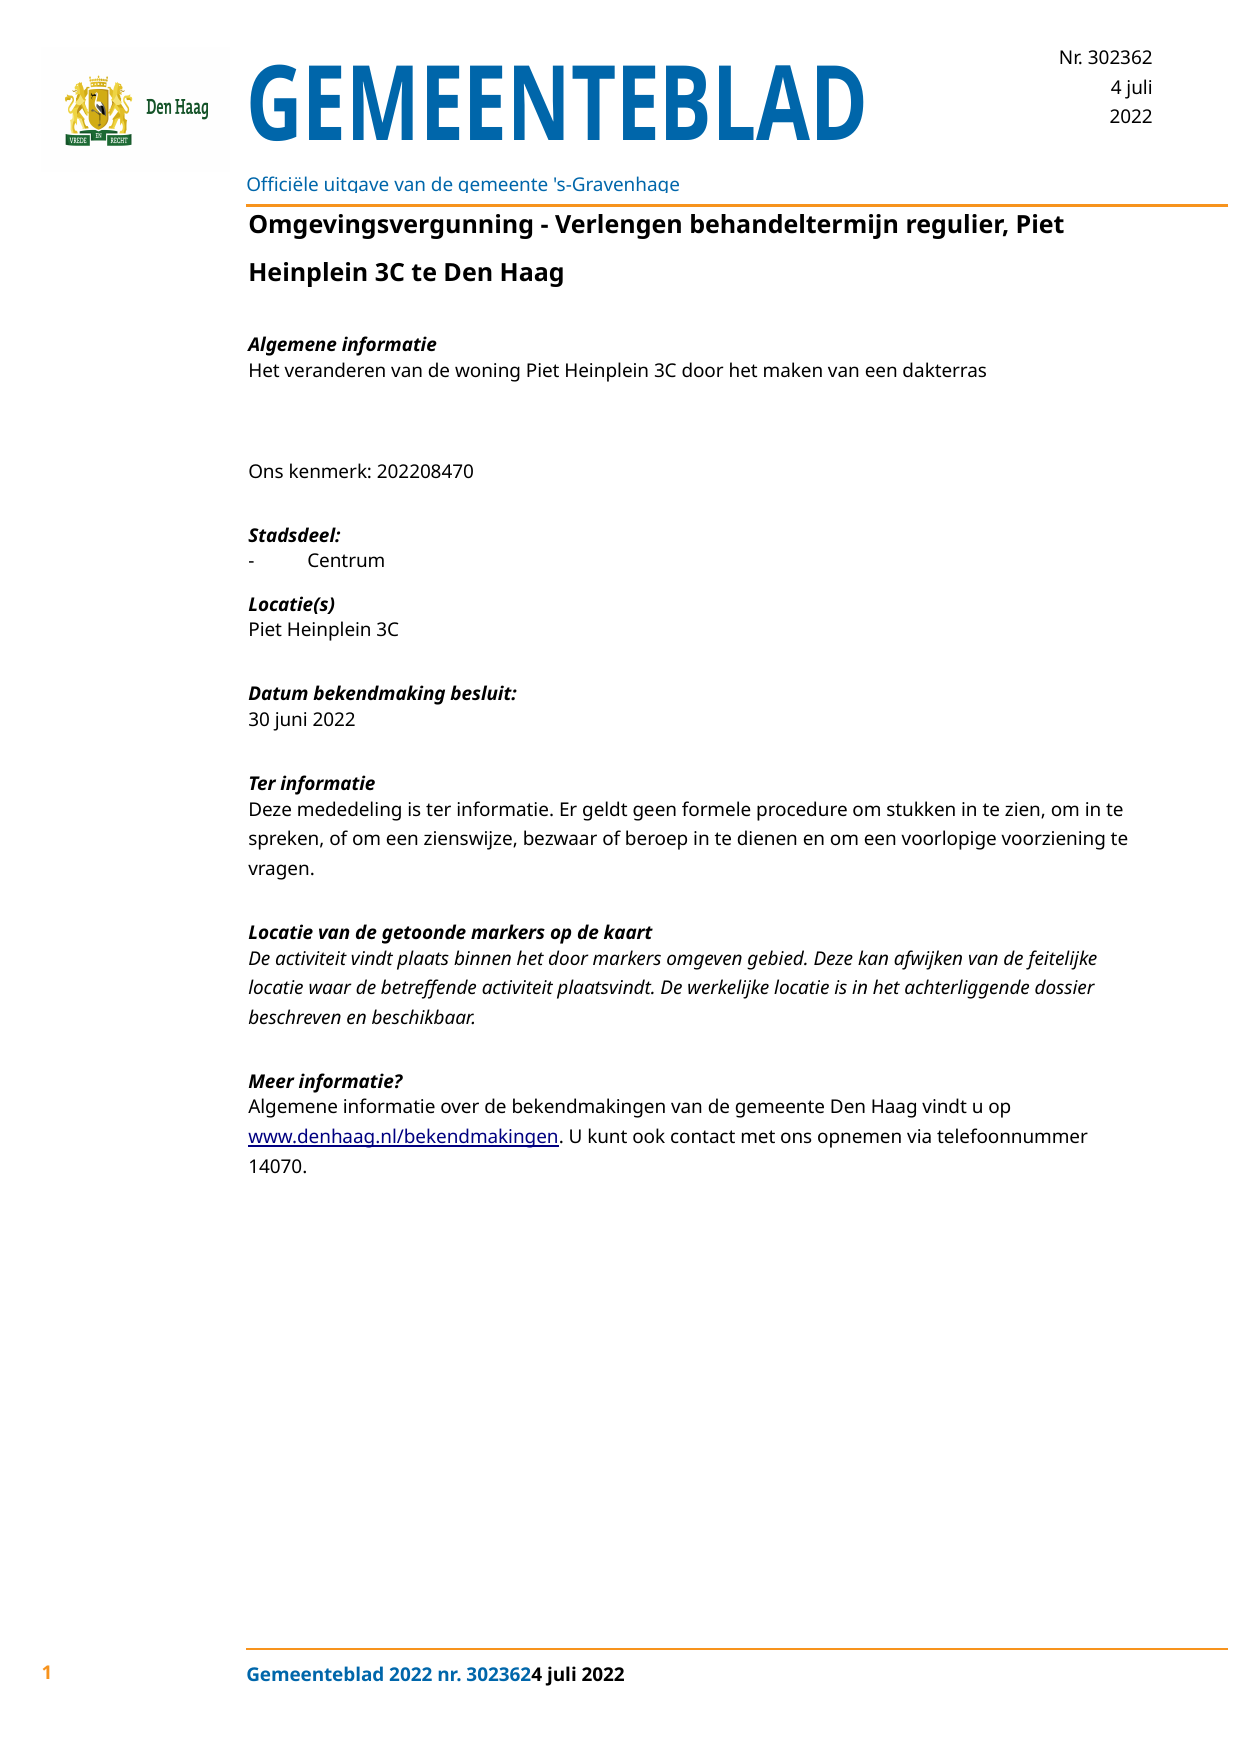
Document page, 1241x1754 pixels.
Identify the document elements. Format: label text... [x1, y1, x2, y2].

text 30 juni 2022 [248, 706, 1152, 732]
text Ons kenmerk: 202208470 [248, 458, 1152, 484]
text Deze mededeling is ter informatie. Er geldt geen formele procedure om stukken in te zien, om in te spreken, of om een zienswijze, bezwaar of beroep in te dienen en om een voorlopige voorziening te vragen. [248, 796, 1152, 881]
text Algemene informatie over de bekendmakingen van de gemeente Den Haag vindt u op www.denhaag.nl/bekendmakingen. U kunt ook contact met ons opnemen via telefoonnummer 14070. [248, 1094, 1152, 1178]
text Ter informatie [248, 770, 1152, 796]
text Het veranderen van de woning Piet Heinplein 3C door het maken van een dakterras [248, 357, 1152, 383]
text Meer informatie? [248, 1068, 1152, 1094]
text Algemene informatie [248, 331, 1152, 357]
list Centrum [248, 548, 1152, 573]
text Omgevingsvergunning - Verlengen behandeltermijn regulier, Piet Heinplein 3C te Den Haag [248, 207, 1152, 288]
text Datum bekendmaking besluit: [248, 681, 1152, 706]
text Locatie(s) [248, 591, 1152, 617]
text De activiteit vindt plaats binnen het door markers omgeven gebied. Deze kan afwijken van de feitelijke locatie waar de betreffende activiteit plaatsvindt. De werkelijke locatie is in het achterliggende dossier beschreven en beschikbaar. [248, 945, 1152, 1030]
picture [41, 47, 231, 172]
text Piet Heinplein 3C [248, 617, 1152, 642]
text Stadsdeel: [248, 522, 1152, 548]
text Locatie van de getoonde markers op de kaart [248, 919, 1152, 945]
